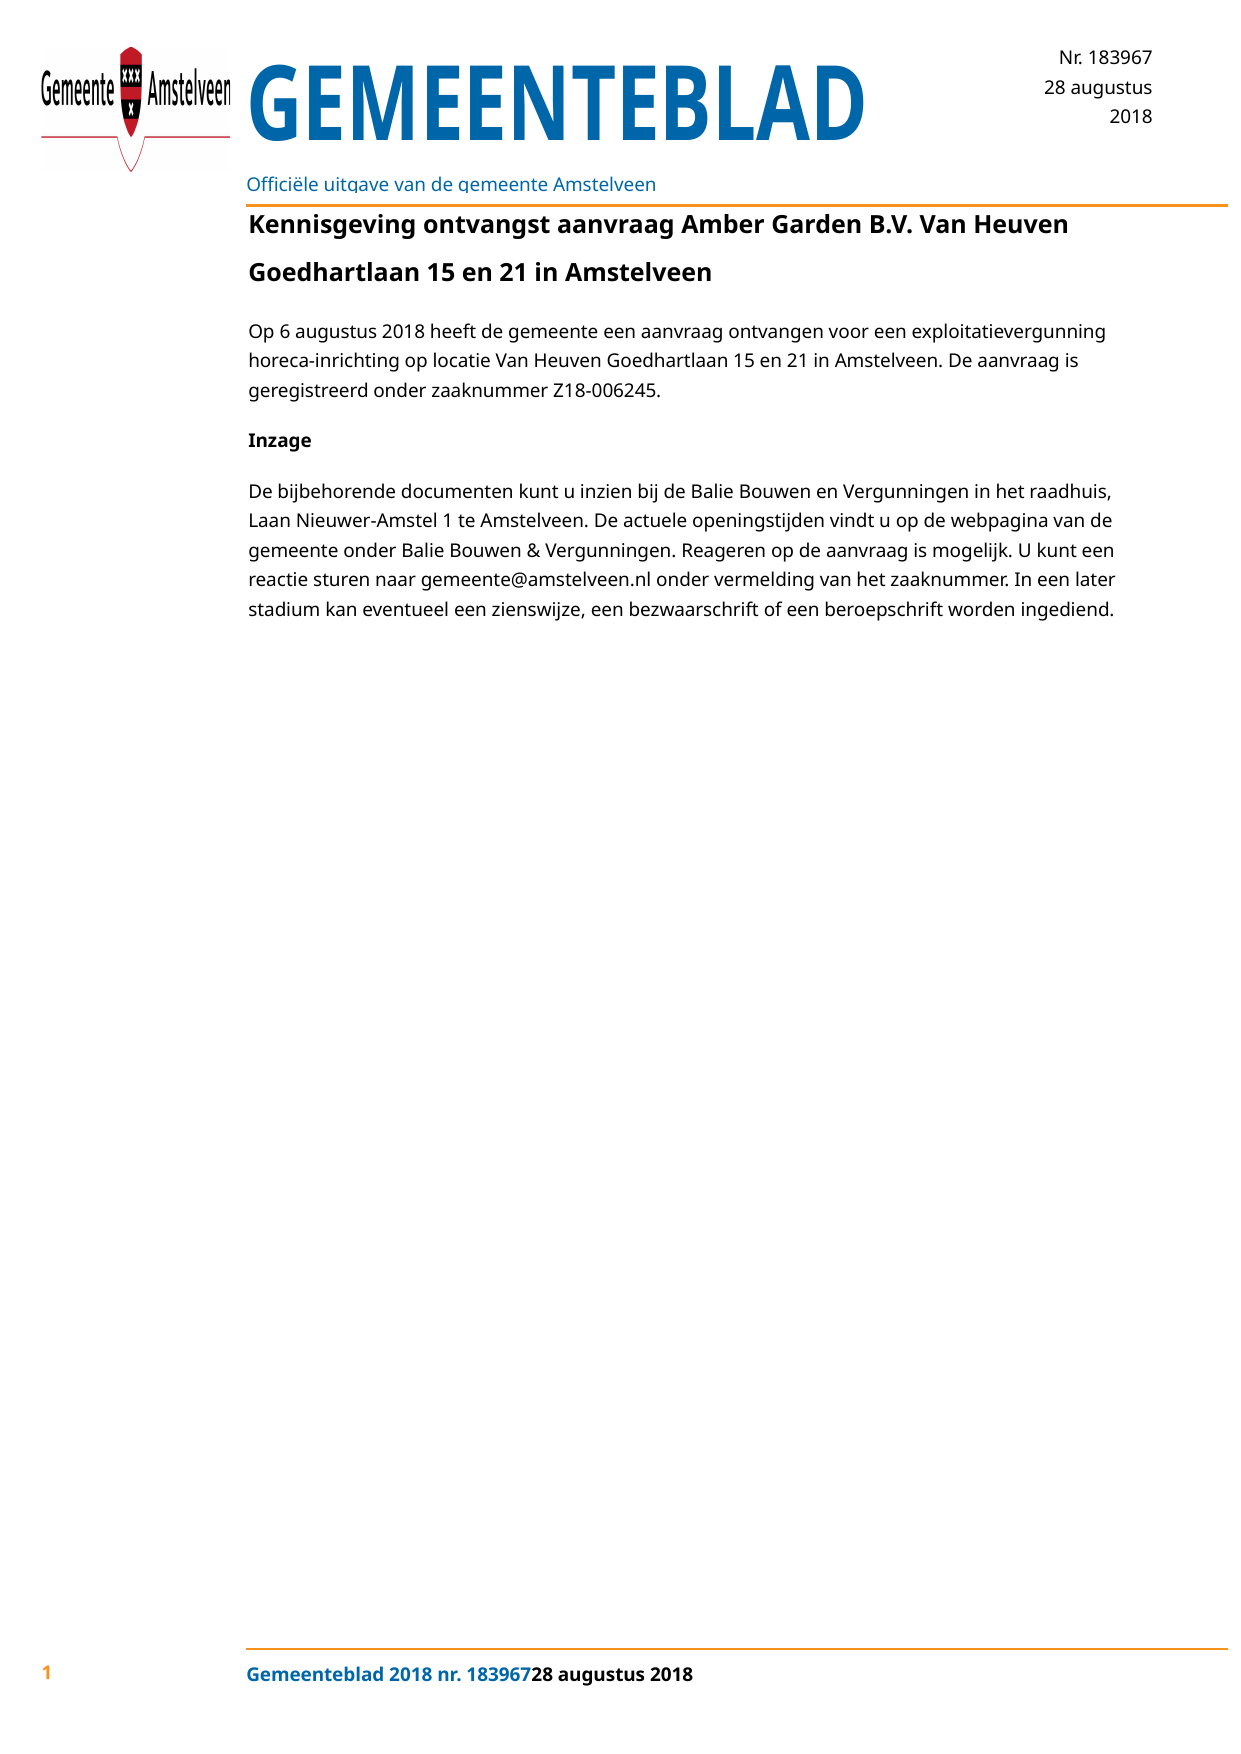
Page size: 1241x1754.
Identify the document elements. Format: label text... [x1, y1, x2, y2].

text Op 6 augustus 2018 heeft de gemeente een aanvraag ontvangen voor een exploitatievergunning horeca-inrichting op locatie Van Heuven Goedhartlaan 15 en 21 in Amstelveen. De aanvraag is geregistreerd onder zaaknummer Z18-006245. [248, 318, 1152, 403]
picture [41, 47, 231, 172]
text Inzage [248, 427, 1152, 453]
text Kennisgeving ontvangst aanvraag Amber Garden B.V. Van Heuven Goedhartlaan 15 en 21 in Amstelveen [248, 207, 1152, 288]
text De bijbehorende documenten kunt u inzien bij de Balie Bouwen en Vergunningen in het raadhuis, Laan Nieuwer-Amstel 1 te Amstelveen. De actuele openingstijden vindt u op de webpagina van de gemeente onder Balie Bouwen & Vergunningen. Reageren op de aanvraag is mogelijk. U kunt een reactie sturen naar gemeente@amstelveen.nl onder vermelding van het zaaknummer. In een later stadium kan eventueel een zienswijze, een bezwaarschrift of een beroepschrift worden ingediend. [248, 478, 1152, 622]
